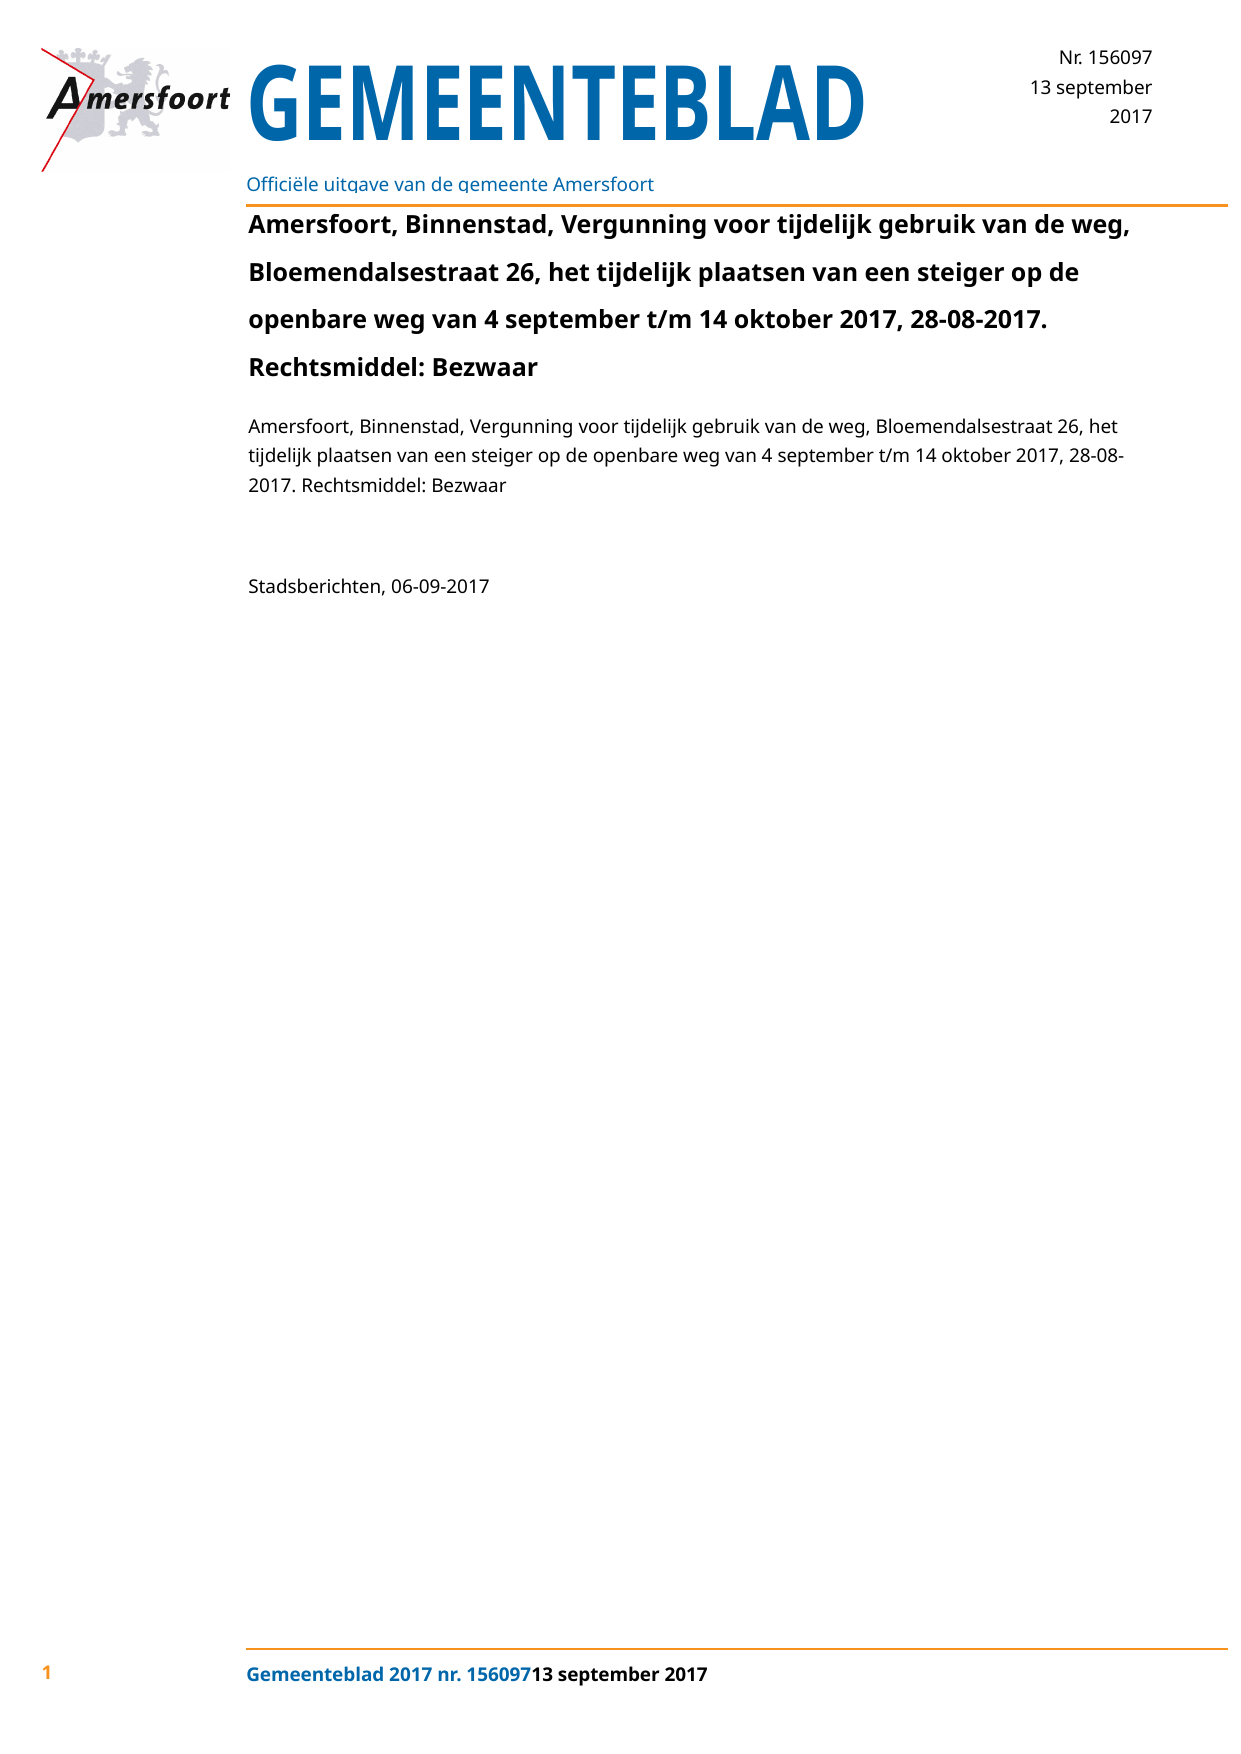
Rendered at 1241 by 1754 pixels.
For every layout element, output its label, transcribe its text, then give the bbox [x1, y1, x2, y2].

text Stadsberichten, 06-09-2017 [248, 573, 1152, 599]
picture [41, 47, 231, 172]
text Amersfoort, Binnenstad, Vergunning voor tijdelijk gebruik van de weg, Bloemendalsestraat 26, het tijdelijk plaatsen van een steiger op de openbare weg van 4 september t/m 14 oktober 2017, 28-08-2017. Rechtsmiddel: Bezwaar [248, 413, 1152, 498]
text Amersfoort, Binnenstad, Vergunning voor tijdelijk gebruik van de weg, Bloemendalsestraat 26, het tijdelijk plaatsen van een steiger op de openbare weg van 4 september t/m 14 oktober 2017, 28-08-2017. Rechtsmiddel: Bezwaar [248, 207, 1152, 384]
